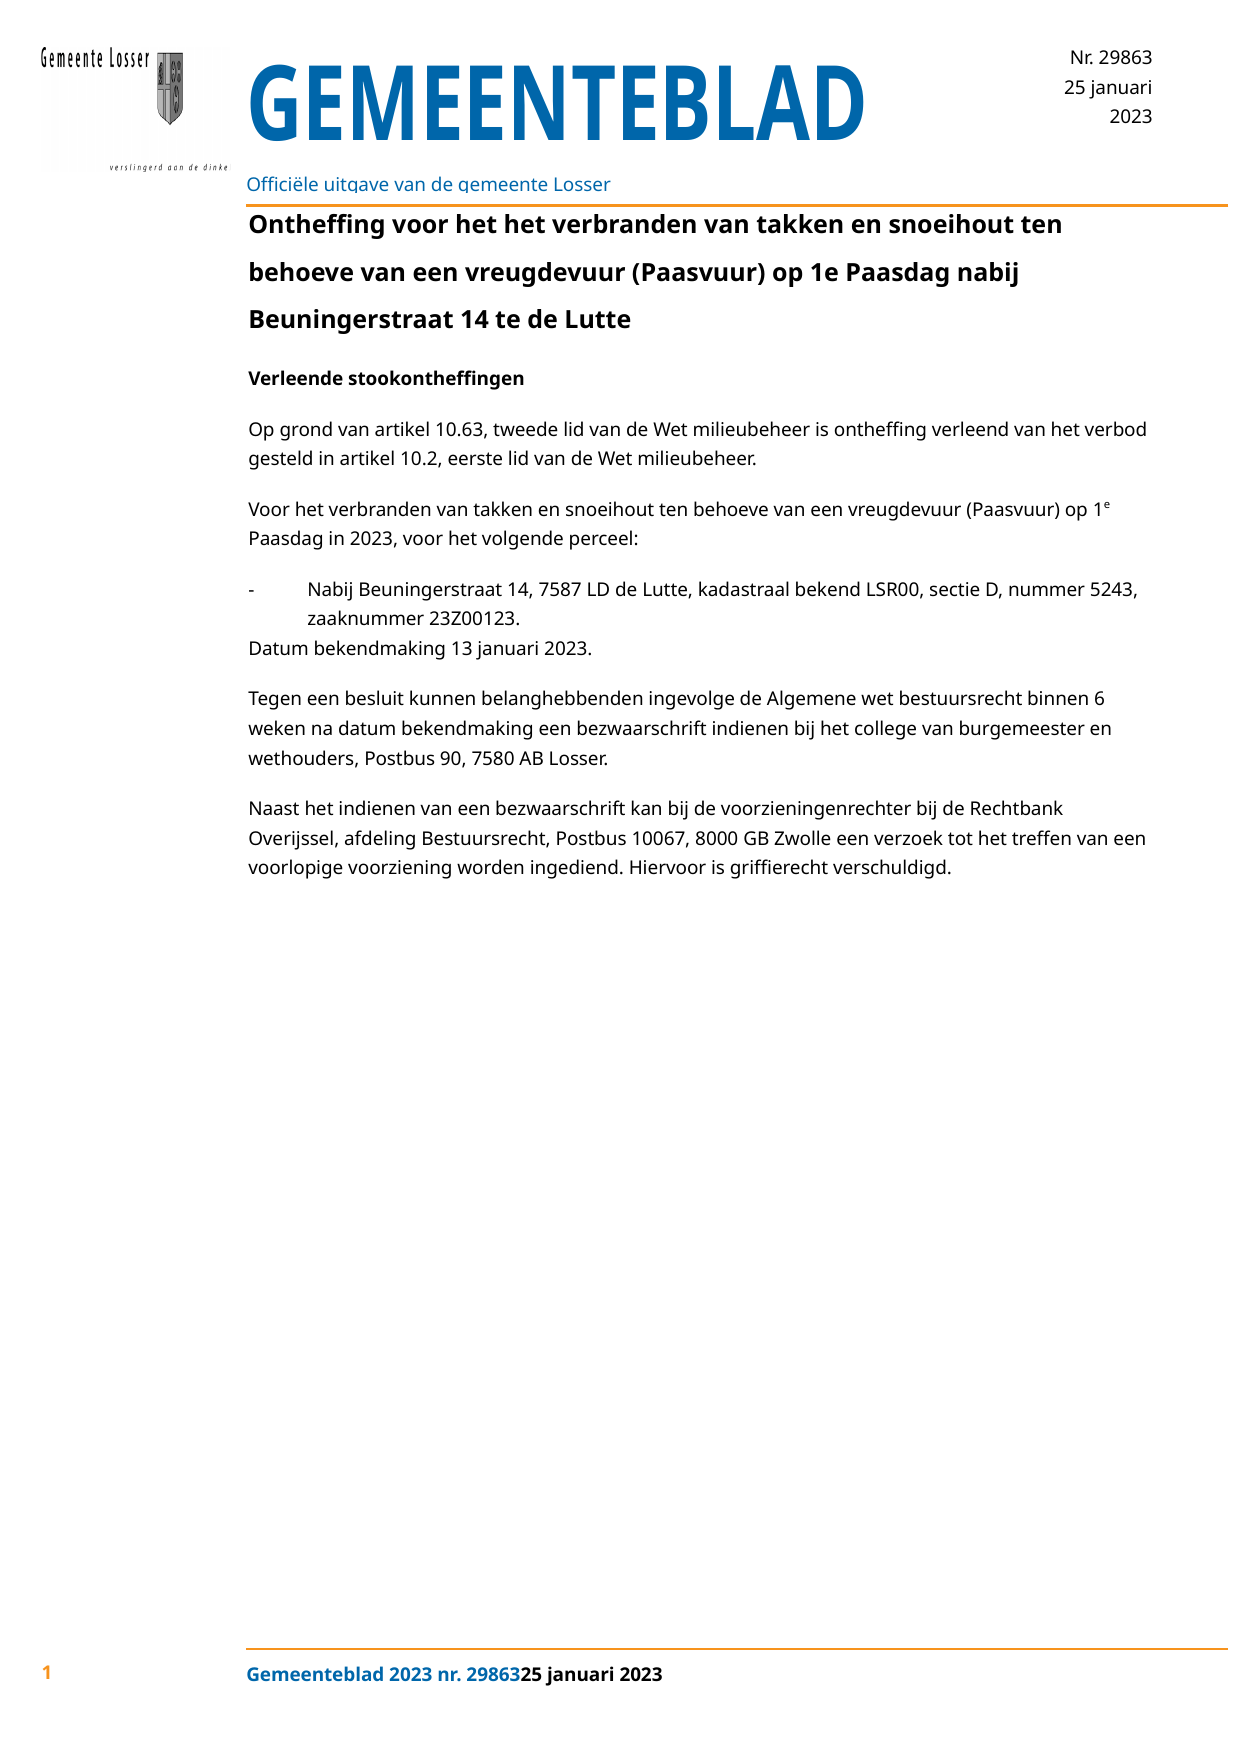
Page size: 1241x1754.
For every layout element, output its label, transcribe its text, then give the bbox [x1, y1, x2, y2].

picture [41, 47, 231, 172]
text Op grond van artikel 10.63, tweede lid van de Wet milieubeheer is ontheffing verleend van het verbod gesteld in artikel 10.2, eerste lid van de Wet milieubeheer. [248, 416, 1152, 471]
list Nabij Beuningerstraat 14, 7587 LD de Lutte, kadastraal bekend LSR00, sectie D, nummer 5243, zaaknummer 23Z00123. [248, 576, 1152, 631]
text Voor het verbranden van takken en snoeihout ten behoeve van een vreugdevuur (Paasvuur) op 1e Paasdag in 2023, voor het volgende perceel: [248, 496, 1152, 551]
text Datum bekendmaking 13 januari 2023. [248, 635, 1152, 661]
text Ontheffing voor het het verbranden van takken en snoeihout ten behoeve van een vreugdevuur (Paasvuur) op 1e Paasdag nabij Beuningerstraat 14 te de Lutte [248, 207, 1152, 336]
text Naast het indienen van een bezwaarschrift kan bij de voorzieningenrechter bij de Rechtbank Overijssel, afdeling Bestuursrecht, Postbus 10067, 8000 GB Zwolle een verzoek tot het treffen van een voorlopige voorziening worden ingediend. Hiervoor is griffierecht verschuldigd. [248, 795, 1152, 880]
text Tegen een besluit kunnen belanghebbenden ingevolge de Algemene wet bestuursrecht binnen 6 weken na datum bekendmaking een bezwaarschrift indienen bij het college van burgemeester en wethouders, Postbus 90, 7580 AB Losser. [248, 686, 1152, 770]
text Verleende stookontheffingen [248, 366, 1152, 391]
